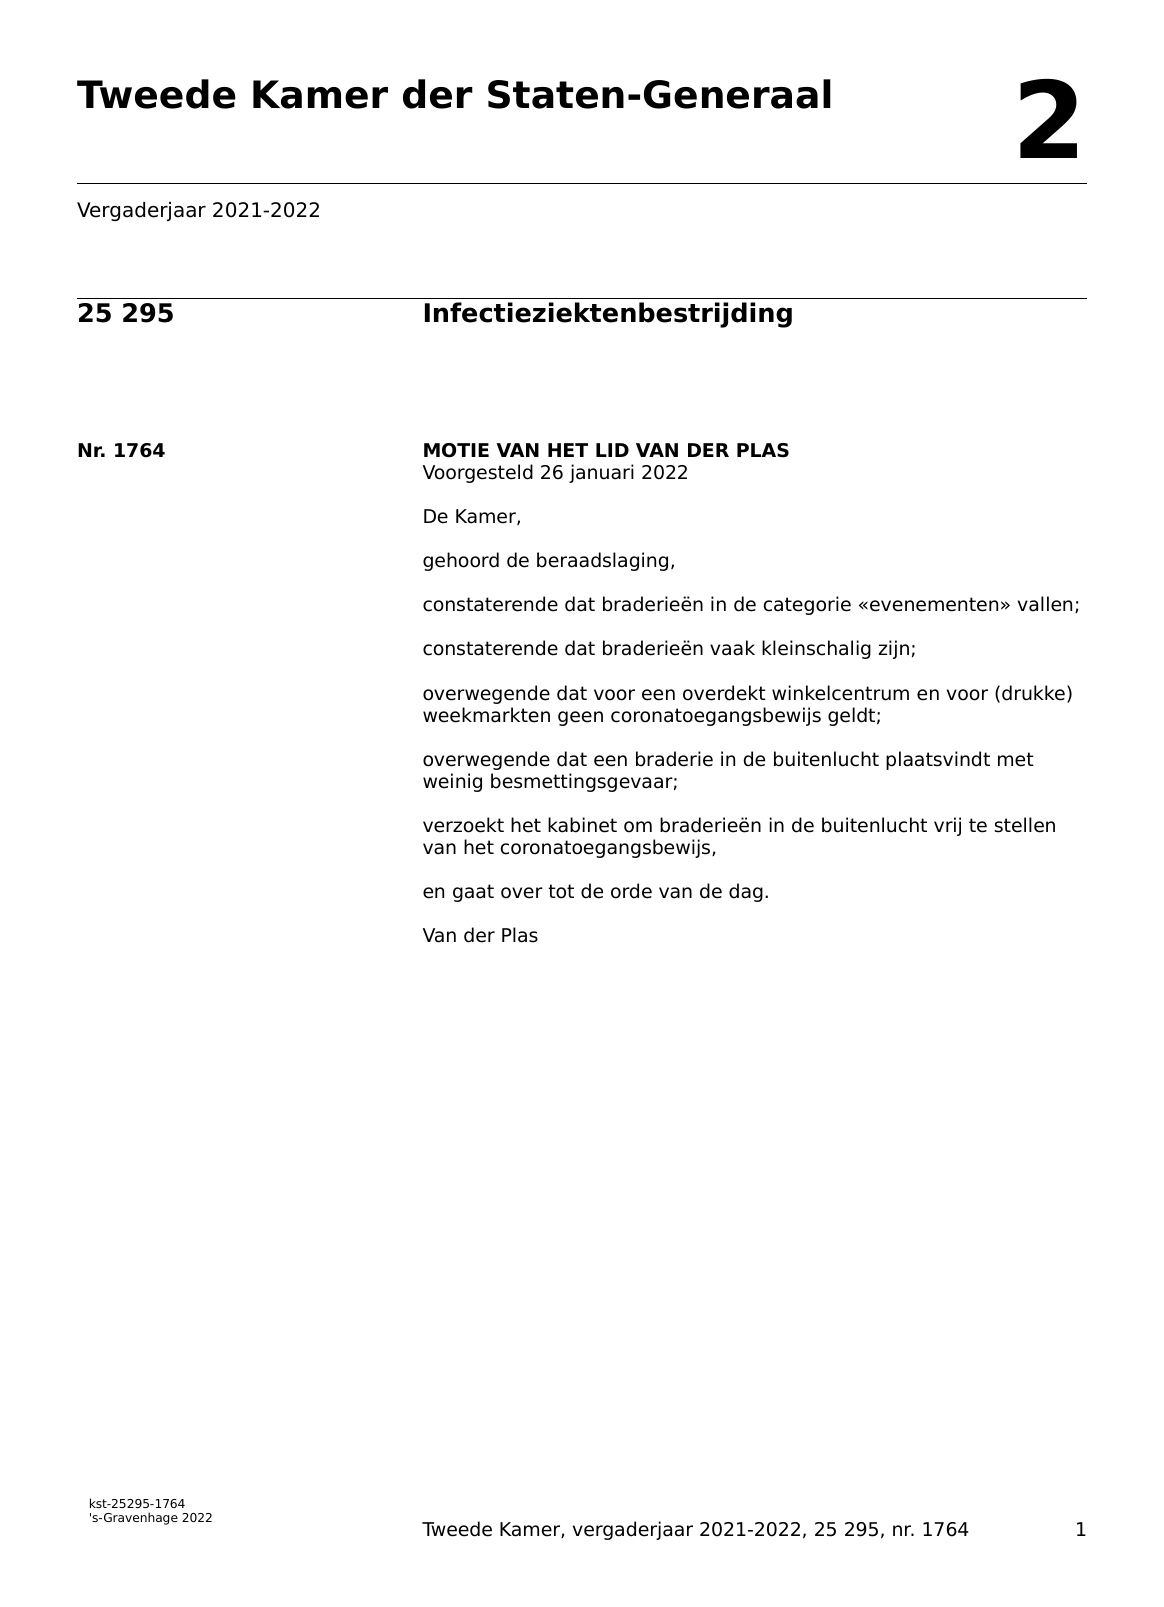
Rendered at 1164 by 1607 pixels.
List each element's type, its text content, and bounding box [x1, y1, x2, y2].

text Voorgesteld 26 januari 2022 [422, 462, 1087, 484]
text constaterende dat braderieën vaak kleinschalig zijn; [422, 638, 1087, 660]
text verzoekt het kabinet om braderieën in de buitenlucht vrij te stellen van het coronatoegangsbewijs, [422, 815, 1087, 859]
text kst-25295-1764 [88, 1497, 323, 1511]
text gehoord de beraadslaging, [422, 550, 1087, 572]
text constaterende dat braderieën in de categorie «evenementen» vallen; [422, 594, 1087, 616]
subtitle 25 295 Infectieziektenbestrijding [77, 299, 1087, 329]
text De Kamer, [422, 506, 1087, 528]
text overwegende dat een braderie in de buitenlucht plaatsvindt met weinig besmettingsgevaar; [422, 749, 1087, 793]
table_header Tweede Kamer der Staten-Generaal [77, 59, 886, 183]
text Van der Plas [422, 925, 1087, 947]
text en gaat over tot de orde van de dag. [422, 881, 1087, 903]
text overwegende dat voor een overdekt winkelcentrum en voor (drukke) weekmarkten geen coronatoegangsbewijs geldt; [422, 682, 1087, 726]
table_cell Vergaderjaar 2021-2022 [77, 184, 1087, 298]
subtitle Nr. 1764 MOTIE VAN HET LID VAN DER PLAS [77, 440, 1087, 462]
text 's-Gravenhage 2022 [88, 1511, 323, 1525]
table_header 2 [886, 59, 1087, 183]
